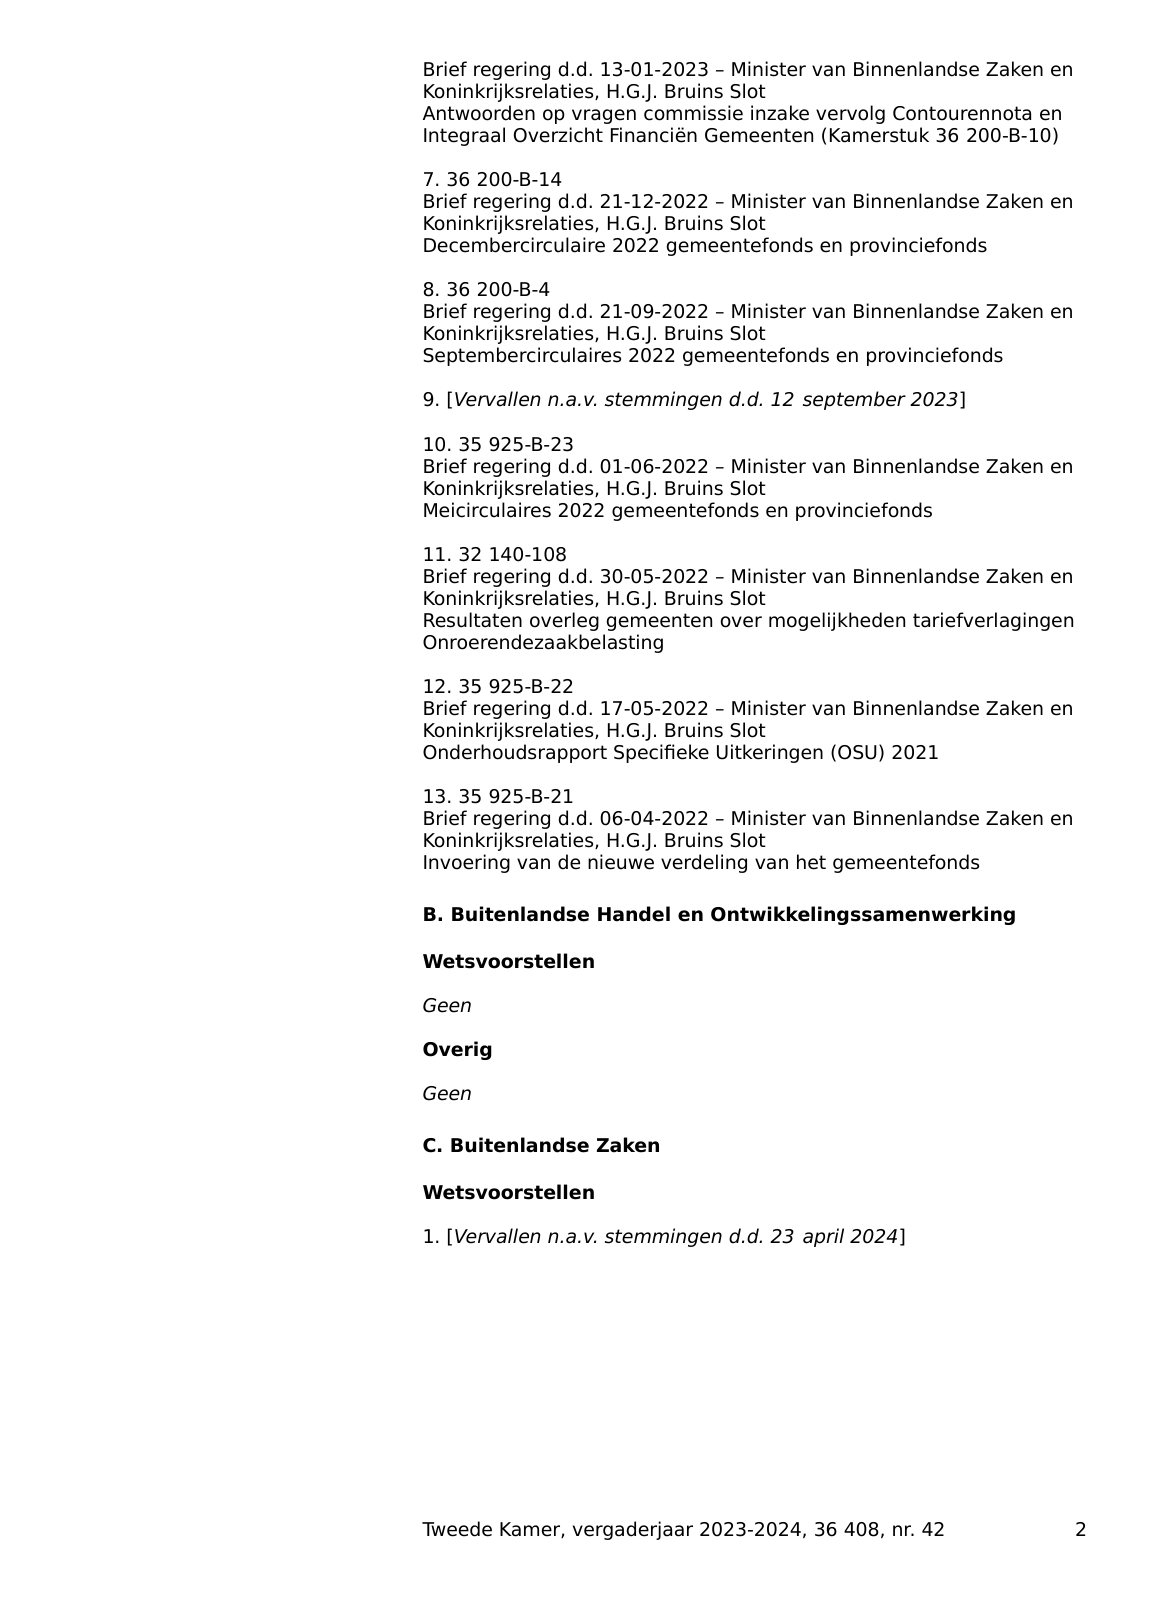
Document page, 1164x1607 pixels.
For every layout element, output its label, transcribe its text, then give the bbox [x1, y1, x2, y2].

text Brief regering d.d. 21-12-2022 – Minister van Binnenlandse Zaken en Koninkrijksrelaties, H.G.J. Bruins Slot [422, 191, 1087, 235]
text Septembercirculaires 2022 gemeentefonds en provinciefonds [422, 345, 1087, 367]
text Onderhoudsrapport Specifieke Uitkeringen (OSU) 2021 [422, 742, 1087, 764]
text Brief regering d.d. 21-09-2022 – Minister van Binnenlandse Zaken en Koninkrijksrelaties, H.G.J. Bruins Slot [422, 301, 1087, 345]
text Antwoorden op vragen commissie inzake vervolg Contourennota en Integraal Overzicht Financiën Gemeenten (Kamerstuk 36 200-B-10) [422, 103, 1087, 147]
text Brief regering d.d. 06-04-2022 – Minister van Binnenlandse Zaken en Koninkrijksrelaties, H.G.J. Bruins Slot [422, 808, 1087, 852]
text 10. 35 925-B-23 [422, 433, 1087, 456]
subtitle Wetsvoorstellen [422, 1182, 1087, 1204]
subtitle Geen [422, 995, 1087, 1017]
text Brief regering d.d. 13-01-2023 – Minister van Binnenlandse Zaken en Koninkrijksrelaties, H.G.J. Bruins Slot [422, 59, 1087, 103]
text 13. 35 925-B-21 [422, 786, 1087, 808]
text 8. 36 200-B-4 [422, 279, 1087, 301]
subtitle B. Buitenlandse Handel en Ontwikkelingssamenwerking [422, 904, 1087, 926]
text 9. [Vervallen n.a.v. stemmingen d.d. 12 september 2023] [422, 389, 1087, 411]
text Brief regering d.d. 30-05-2022 – Minister van Binnenlandse Zaken en Koninkrijksrelaties, H.G.J. Bruins Slot [422, 566, 1087, 609]
subtitle Geen [422, 1083, 1087, 1105]
text 7. 36 200-B-14 [422, 169, 1087, 191]
subtitle C. Buitenlandse Zaken [422, 1135, 1087, 1157]
text Resultaten overleg gemeenten over mogelijkheden tariefverlagingen [422, 609, 1087, 632]
subtitle Overig [422, 1039, 1087, 1061]
text 12. 35 925-B-22 [422, 676, 1087, 698]
text Invoering van de nieuwe verdeling van het gemeentefonds [422, 852, 1087, 874]
text Decembercirculaire 2022 gemeentefonds en provinciefonds [422, 235, 1087, 257]
text Brief regering d.d. 01-06-2022 – Minister van Binnenlandse Zaken en Koninkrijksrelaties, H.G.J. Bruins Slot [422, 456, 1087, 499]
text Meicirculaires 2022 gemeentefonds en provinciefonds [422, 499, 1087, 521]
text Brief regering d.d. 17-05-2022 – Minister van Binnenlandse Zaken en Koninkrijksrelaties, H.G.J. Bruins Slot [422, 698, 1087, 742]
text 11. 32 140-108 [422, 544, 1087, 566]
text 1. [Vervallen n.a.v. stemmingen d.d. 23 april 2024] [422, 1226, 1087, 1248]
text Onroerendezaakbelasting [422, 632, 1087, 653]
subtitle Wetsvoorstellen [422, 951, 1087, 973]
